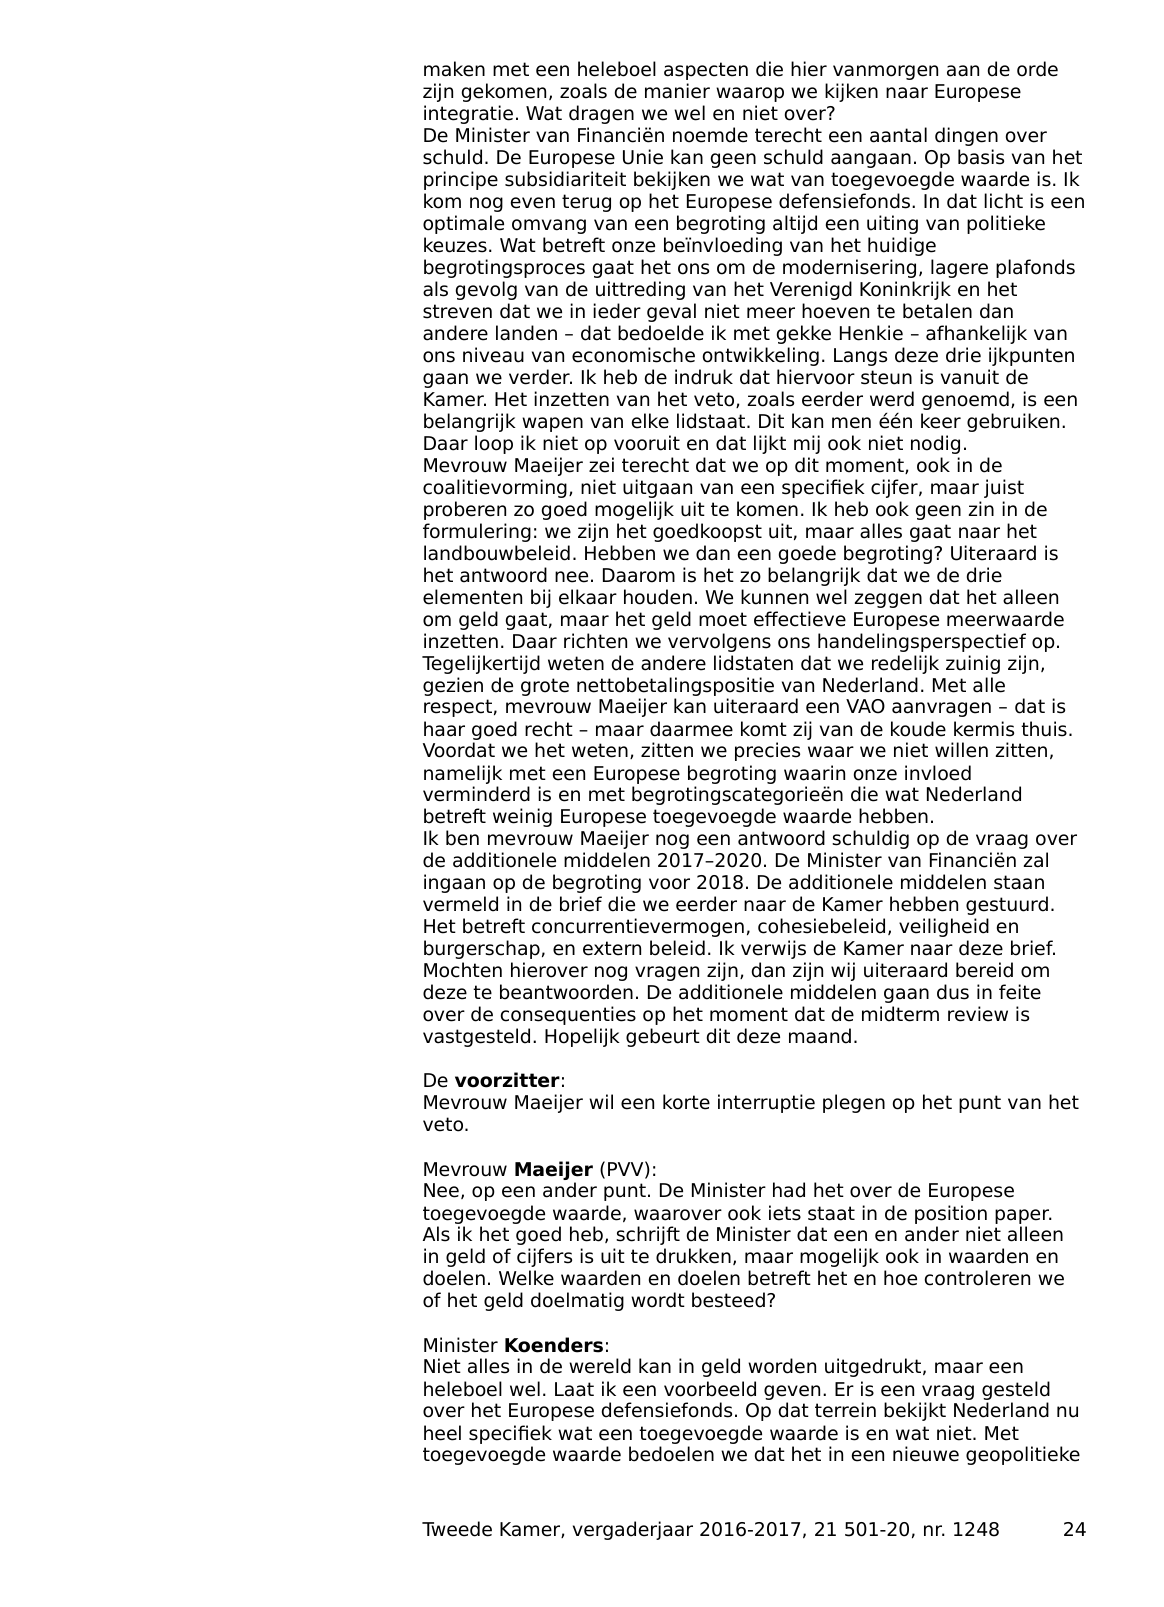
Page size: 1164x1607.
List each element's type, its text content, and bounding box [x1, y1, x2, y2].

text De voorzitter: [422, 1070, 1087, 1092]
text Ik ben mevrouw Maeijer nog een antwoord schuldig op de vraag over de additionele middelen 2017–2020. De Minister van Financiën zal ingaan op de begroting voor 2018. De additionele middelen staan vermeld in de brief die we eerder naar de Kamer hebben gestuurd. Het betreft concurrentievermogen, cohesiebeleid, veiligheid en burgerschap, en extern beleid. Ik verwijs de Kamer naar deze brief. Mochten hierover nog vragen zijn, dan zijn wij uiteraard bereid om deze te beantwoorden. De additionele middelen gaan dus in feite over de consequenties op het moment dat de midterm review is vastgesteld. Hopelijk gebeurt dit deze maand. [422, 828, 1087, 1048]
text Niet alles in de wereld kan in geld worden uitgedrukt, maar een heleboel wel. Laat ik een voorbeeld geven. Er is een vraag gesteld over het Europese defensiefonds. Op dat terrein bekijkt Nederland nu heel specifiek wat een toegevoegde waarde is en wat niet. Met toegevoegde waarde bedoelen we dat het in een nieuwe geopolitieke [422, 1356, 1087, 1466]
text maken met een heleboel aspecten die hier vanmorgen aan de orde zijn gekomen, zoals de manier waarop we kijken naar Europese integratie. Wat dragen we wel en niet over? [422, 59, 1087, 125]
text Minister Koenders: [422, 1334, 1087, 1356]
text Mevrouw Maeijer wil een korte interruptie plegen op het punt van het veto. [422, 1092, 1087, 1136]
text Mevrouw Maeijer zei terecht dat we op dit moment, ook in de coalitievorming, niet uitgaan van een specifiek cijfer, maar juist proberen zo goed mogelijk uit te komen. Ik heb ook geen zin in de formulering: we zijn het goedkoopst uit, maar alles gaat naar het landbouwbeleid. Hebben we dan een goede begroting? Uiteraard is het antwoord nee. Daarom is het zo belangrijk dat we de drie elementen bij elkaar houden. We kunnen wel zeggen dat het alleen om geld gaat, maar het geld moet effectieve Europese meerwaarde inzetten. Daar richten we vervolgens ons handelingsperspectief op. Tegelijkertijd weten de andere lidstaten dat we redelijk zuinig zijn, gezien de grote nettobetalingspositie van Nederland. Met alle respect, mevrouw Maeijer kan uiteraard een VAO aanvragen – dat is haar goed recht – maar daarmee komt zij van de koude kermis thuis. Voordat we het weten, zitten we precies waar we niet willen zitten, namelijk met een Europese begroting waarin onze invloed verminderd is en met begrotingscategorieën die wat Nederland betreft weinig Europese toegevoegde waarde hebben. [422, 455, 1087, 828]
text De Minister van Financiën noemde terecht een aantal dingen over schuld. De Europese Unie kan geen schuld aangaan. Op basis van het principe subsidiariteit bekijken we wat van toegevoegde waarde is. Ik kom nog even terug op het Europese defensiefonds. In dat licht is een optimale omvang van een begroting altijd een uiting van politieke keuzes. Wat betreft onze beïnvloeding van het huidige begrotingsproces gaat het ons om de modernisering, lagere plafonds als gevolg van de uittreding van het Verenigd Koninkrijk en het streven dat we in ieder geval niet meer hoeven te betalen dan andere landen – dat bedoelde ik met gekke Henkie – afhankelijk van ons niveau van economische ontwikkeling. Langs deze drie ijkpunten gaan we verder. Ik heb de indruk dat hiervoor steun is vanuit de Kamer. Het inzetten van het veto, zoals eerder werd genoemd, is een belangrijk wapen van elke lidstaat. Dit kan men één keer gebruiken. Daar loop ik niet op vooruit en dat lijkt mij ook niet nodig. [422, 125, 1087, 455]
text Mevrouw Maeijer (PVV): [422, 1158, 1087, 1180]
text Nee, op een ander punt. De Minister had het over de Europese toegevoegde waarde, waarover ook iets staat in de position paper. Als ik het goed heb, schrijft de Minister dat een en ander niet alleen in geld of cijfers is uit te drukken, maar mogelijk ook in waarden en doelen. Welke waarden en doelen betreft het en hoe controleren we of het geld doelmatig wordt besteed? [422, 1180, 1087, 1312]
